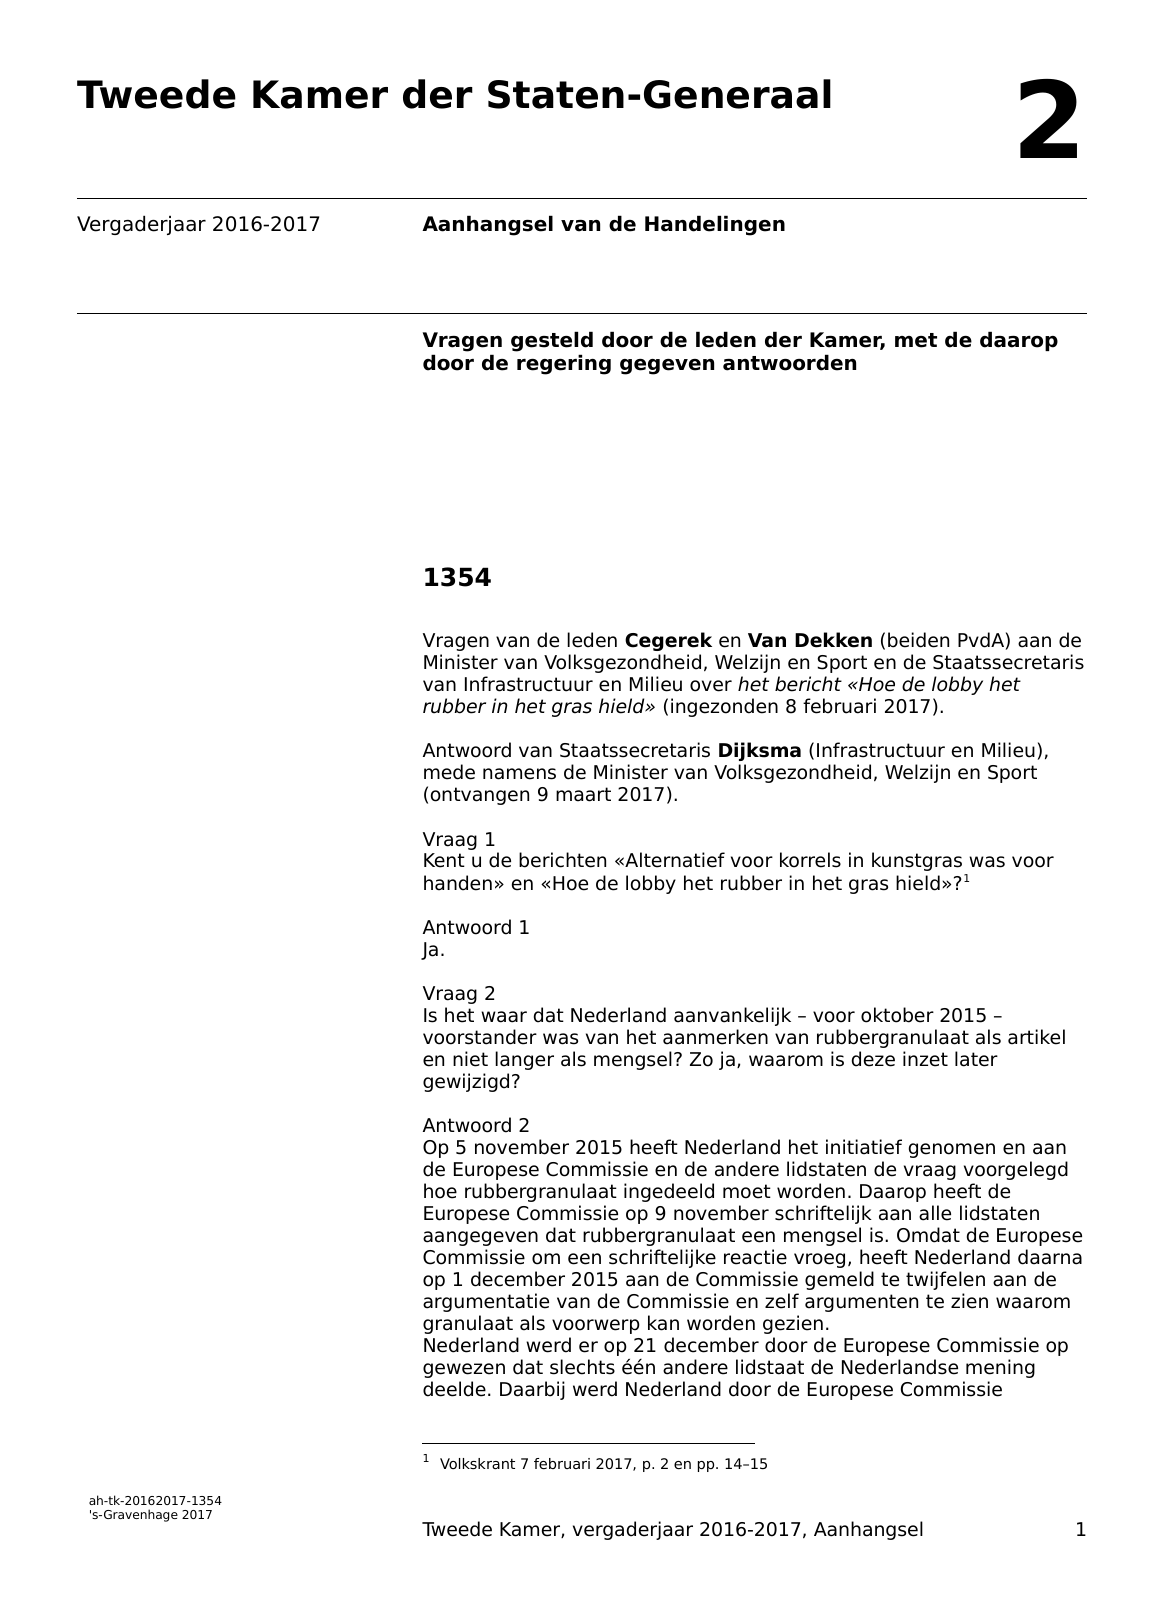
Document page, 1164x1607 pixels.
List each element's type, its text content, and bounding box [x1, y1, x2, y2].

table_cell [77, 314, 422, 375]
text Op 5 november 2015 heeft Nederland het initiatief genomen en aan de Europese Commissie en de andere lidstaten de vraag voorgelegd hoe rubbergranulaat ingedeeld moet worden. Daarop heeft de Europese Commissie op 9 november schriftelijk aan alle lidstaten aangegeven dat rubbergranulaat een mengsel is. Omdat de Europese Commissie om een schriftelijke reactie vroeg, heeft Nederland daarna op 1 december 2015 aan de Commissie gemeld te twijfelen aan de argumentatie van de Commissie en zelf argumenten te zien waarom granulaat als voorwerp kan worden gezien. [422, 1137, 1087, 1334]
text Antwoord van Staatssecretaris Dijksma (Infrastructuur en Milieu), mede namens de Minister van Volksgezondheid, Welzijn en Sport (ontvangen 9 maart 2017). [422, 740, 1087, 806]
text Nederland werd er op 21 december door de Europese Commissie op gewezen dat slechts één andere lidstaat de Nederlandse mening deelde. Daarbij werd Nederland door de Europese Commissie [422, 1334, 1087, 1401]
table_header Tweede Kamer der Staten-Generaal [77, 59, 886, 198]
text Vraag 1 [422, 828, 1087, 850]
text Volkskrant 7 februari 2017, p. 2 en pp. 14–15 [422, 1452, 1087, 1474]
text Antwoord 1 [422, 917, 1087, 938]
text Antwoord 2 [422, 1115, 1087, 1137]
text Ja. [422, 938, 1087, 961]
text 1354 [422, 563, 1087, 592]
text ah-tk-20162017-1354 [88, 1494, 323, 1508]
text Vragen van de leden Cegerek en Van Dekken (beiden PvdA) aan de Minister van Volksgezondheid, Welzijn en Sport en de Staatssecretaris van Infrastructuur en Milieu over het bericht «Hoe de lobby het rubber in het gras hield» (ingezonden 8 februari 2017). [422, 630, 1087, 718]
table_cell Vergaderjaar 2016-2017 [77, 199, 422, 313]
text Kent u de berichten «Alternatief voor korrels in kunstgras was voor handen» en «Hoe de lobby het rubber in het gras hield»? [422, 850, 1087, 894]
text Vraag 2 [422, 983, 1087, 1005]
table_cell Aanhangsel van de Handelingen [422, 199, 1087, 313]
table_cell Vragen gesteld door de leden der Kamer, met de daarop door de regering gegeven antwoorden [422, 314, 1087, 375]
text 's-Gravenhage 2017 [88, 1508, 323, 1522]
text Is het waar dat Nederland aanvankelijk – voor oktober 2015 – voorstander was van het aanmerken van rubbergranulaat als artikel en niet langer als mengsel? Zo ja, waarom is deze inzet later gewijzigd? [422, 1005, 1087, 1093]
table_header 2 [886, 59, 1087, 198]
